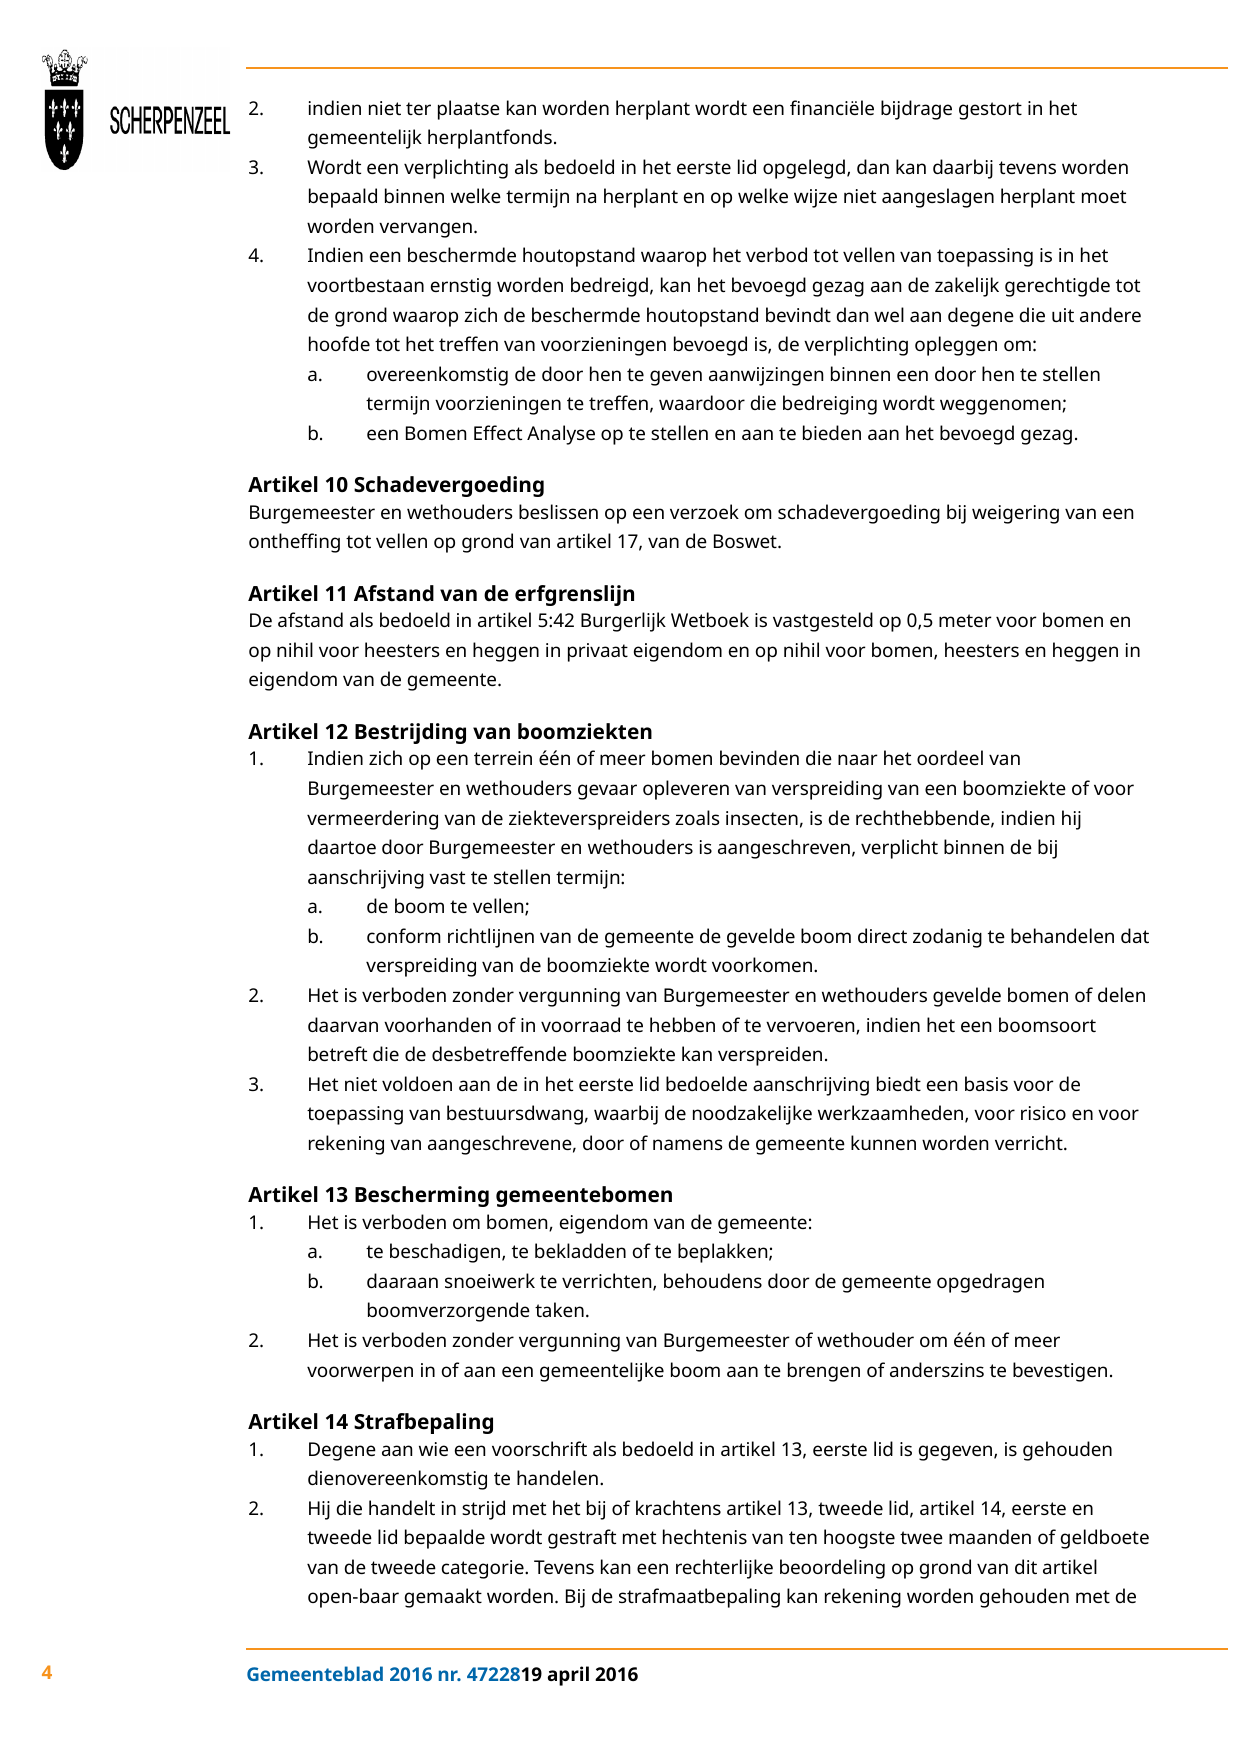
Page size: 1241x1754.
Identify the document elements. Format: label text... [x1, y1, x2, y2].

picture [41, 47, 231, 172]
text Artikel 14 Strafbepaling [248, 1407, 1152, 1436]
list overeenkomstig de door hen te geven aanwijzingen binnen een door hen te stellen termijn voorzieningen te treffen, waardoor die bedreiging wordt weggenomen; [307, 361, 1152, 416]
list Het is verboden om bomen, eigendom van de gemeente: [248, 1209, 1152, 1235]
list te beschadigen, te bekladden of te beplakken; [307, 1238, 1152, 1264]
list Het is verboden zonder vergunning van Burgemeester en wethouders gevelde bomen of delen daarvan voorhanden of in voorraad te hebben of te vervoeren, indien het een boomsoort betreft die de desbetreffende boomziekte kan verspreiden. [248, 982, 1152, 1067]
text Artikel 13 Bescherming gemeentebomen [248, 1181, 1152, 1209]
list een Bomen Effect Analyse op te stellen en aan te bieden aan het bevoegd gezag. [307, 420, 1152, 446]
list Indien een beschermde houtopstand waarop het verbod tot vellen van toepassing is in het voortbestaan ernstig worden bedreigd, kan het bevoegd gezag aan de zakelijk gerechtigde tot de grond waarop zich de beschermde houtopstand bevindt dan wel aan degene die uit andere hoofde tot het treffen van voorzieningen bevoegd is, de verplichting opleggen om: [248, 243, 1152, 357]
list Het niet voldoen aan de in het eerste lid bedoelde aanschrijving biedt een basis voor de toepassing van bestuursdwang, waarbij de noodzakelijke werkzaamheden, voor risico en voor rekening van aangeschrevene, door of namens de gemeente kunnen worden verricht. [248, 1071, 1152, 1156]
text Burgemeester en wethouders beslissen op een verzoek om schadevergoeding bij weigering van een ontheffing tot vellen op grond van artikel 17, van de Boswet. [248, 499, 1152, 554]
list de boom te vellen; [307, 893, 1152, 919]
list Het is verboden zonder vergunning van Burgemeester of wethouder om één of meer voorwerpen in of aan een gemeentelijke boom aan te brengen of anderszins te bevestigen. [248, 1327, 1152, 1383]
text Artikel 11 Afstand van de erfgrenslijn [248, 579, 1152, 607]
text Artikel 12 Bestrijding van boomziekten [248, 717, 1152, 746]
list Hij die handelt in strijd met het bij of krachtens artikel 13, tweede lid, artikel 14, eerste en tweede lid bepaalde wordt gestraft met hechtenis van ten hoogste twee maanden of geldboete van de tweede categorie. Tevens kan een rechterlijke beoordeling op grond van dit artikel open-baar gemaakt worden. Bij de strafmaatbepaling kan rekening worden gehouden met de [248, 1495, 1152, 1609]
list indien niet ter plaatse kan worden herplant wordt een financiële bijdrage gestort in het gemeentelijk herplantfonds. [248, 95, 1152, 150]
list daaraan snoeiwerk te verrichten, behoudens door de gemeente opgedragen boomverzorgende taken. [307, 1268, 1152, 1323]
text Artikel 10 Schadevergoeding [248, 471, 1152, 499]
list Indien zich op een terrein één of meer bomen bevinden die naar het oordeel van Burgemeester en wethouders gevaar opleveren van verspreiding van een boomziekte of voor vermeerdering van de ziekteverspreiders zoals insecten, is de rechthebbende, indien hij daartoe door Burgemeester en wethouders is aangeschreven, verplicht binnen de bij aanschrijving vast te stellen termijn: [248, 746, 1152, 889]
list Wordt een verplichting als bedoeld in het eerste lid opgelegd, dan kan daarbij tevens worden bepaald binnen welke termijn na herplant en op welke wijze niet aangeslagen herplant moet worden vervangen. [248, 154, 1152, 239]
text De afstand als bedoeld in artikel 5:42 Burgerlijk Wetboek is vastgesteld op 0,5 meter voor bomen en op nihil voor heesters en heggen in privaat eigendom en op nihil voor bomen, heesters en heggen in eigendom van de gemeente. [248, 607, 1152, 692]
list Degene aan wie een voorschrift als bedoeld in artikel 13, eerste lid is gegeven, is gehouden dienovereenkomstig te handelen. [248, 1436, 1152, 1491]
list conform richtlijnen van de gemeente de gevelde boom direct zodanig te behandelen dat verspreiding van de boomziekte wordt voorkomen. [307, 923, 1152, 978]
